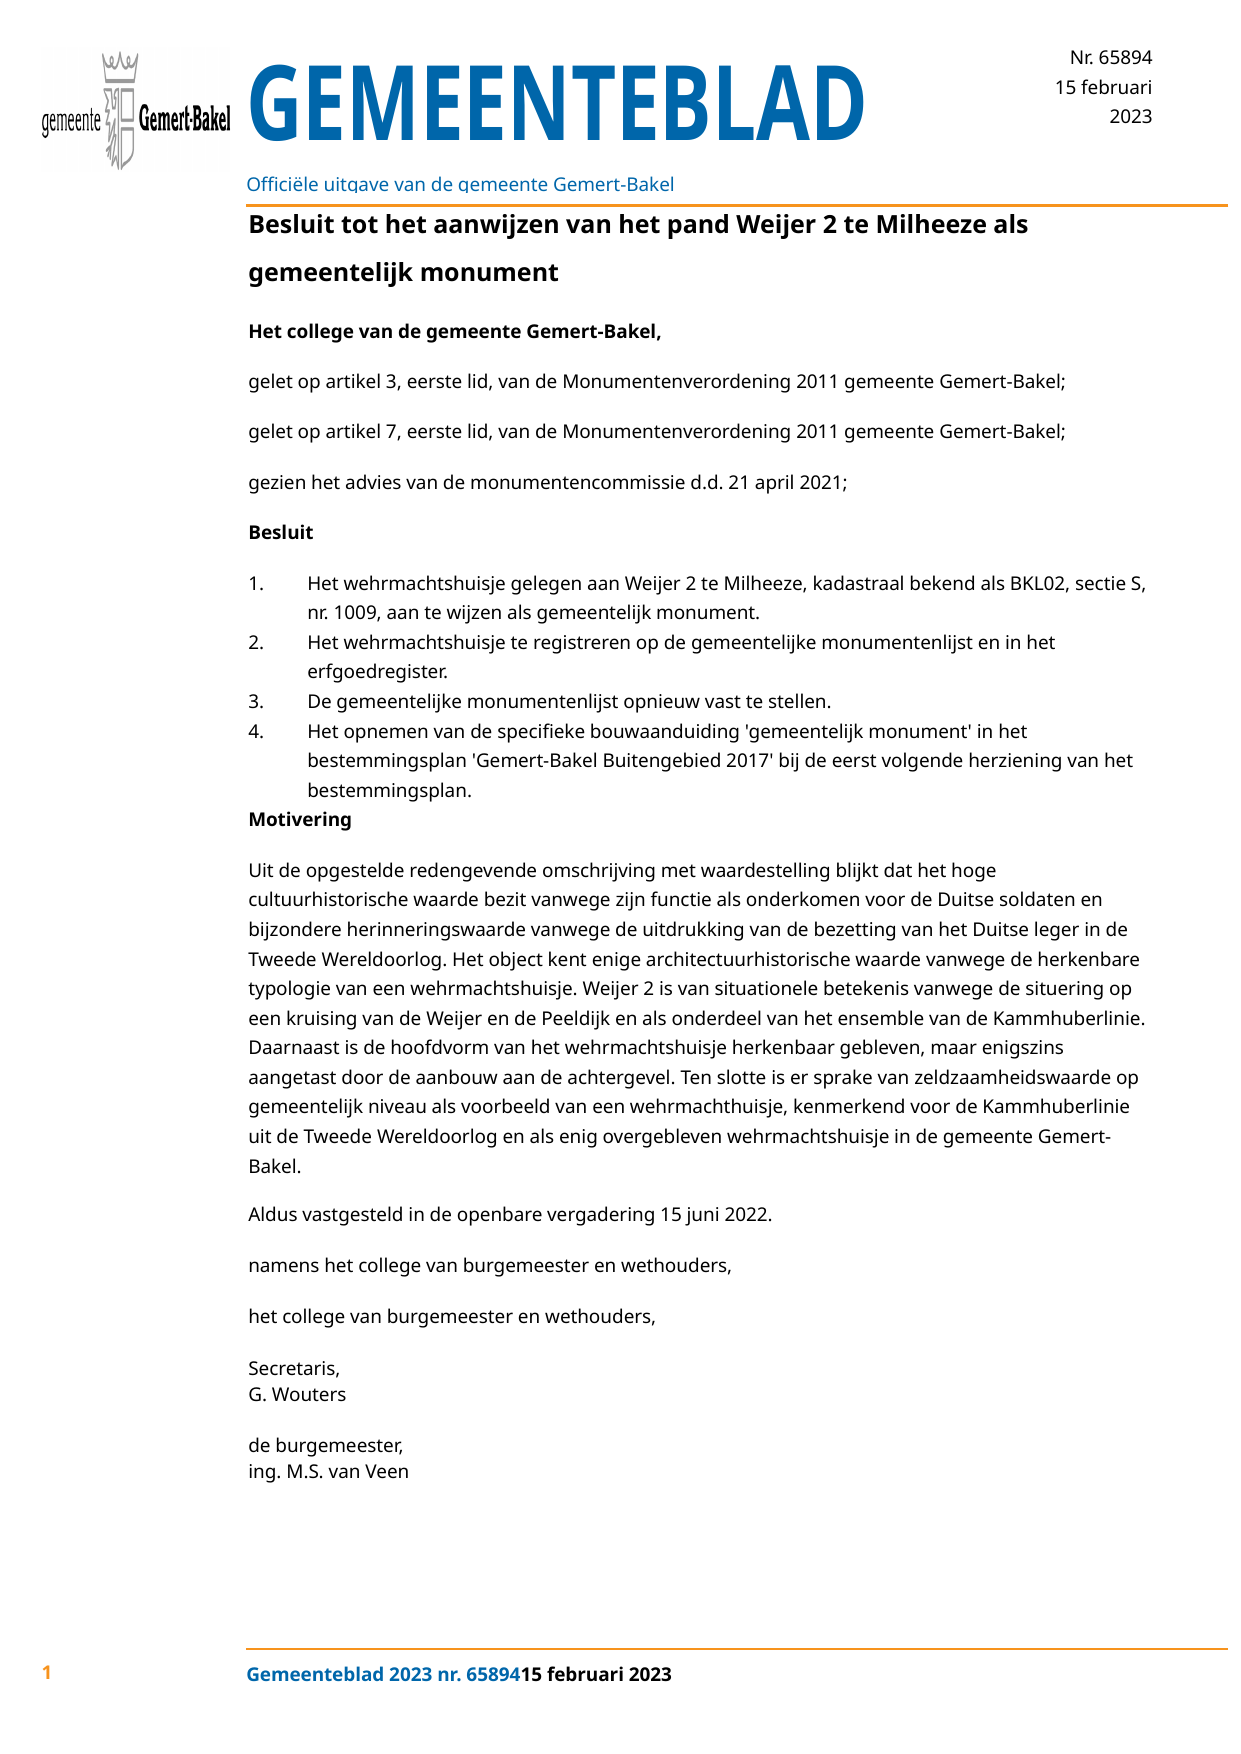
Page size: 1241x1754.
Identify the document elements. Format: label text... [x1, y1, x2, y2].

text Uit de opgestelde redengevende omschrijving met waardestelling blijkt dat het hoge cultuurhistorische waarde bezit vanwege zijn functie als onderkomen voor de Duitse soldaten en bijzondere herinneringswaarde vanwege de uitdrukking van de bezetting van het Duitse leger in de Tweede Wereldoorlog. Het object kent enige architectuurhistorische waarde vanwege de herkenbare typologie van een wehrmachtshuisje. Weijer 2 is van situationele betekenis vanwege de situering op een kruising van de Weijer en de Peeldijk en als onderdeel van het ensemble van de Kammhuberlinie. Daarnaast is de hoofdvorm van het wehrmachtshuisje herkenbaar gebleven, maar enigszins aangetast door de aanbouw aan de achtergevel. Ten slotte is er sprake van zeldzaamheidswaarde op gemeentelijk niveau als voorbeeld van een wehrmachthuisje, kenmerkend voor de Kammhuberlinie uit de Tweede Wereldoorlog en als enig overgebleven wehrmachtshuisje in de gemeente Gemert-Bakel. [248, 857, 1152, 1179]
text Secretaris, [248, 1355, 1152, 1381]
list De gemeentelijke monumentenlijst opnieuw vast te stellen. [248, 688, 1152, 714]
text ing. M.S. van Veen [248, 1458, 1152, 1484]
text gelet op artikel 3, eerste lid, van de Monumentenverordening 2011 gemeente Gemert-Bakel; [248, 368, 1152, 394]
text het college van burgemeester en wethouders, [248, 1304, 1152, 1329]
text de burgemeester, [248, 1432, 1152, 1458]
picture [41, 47, 231, 172]
text Besluit tot het aanwijzen van het pand Weijer 2 te Milheeze als gemeentelijk monument [248, 207, 1152, 288]
list Het wehrmachtshuisje gelegen aan Weijer 2 te Milheeze, kadastraal bekend als BKL02, sectie S, nr. 1009, aan te wijzen als gemeentelijk monument. [248, 570, 1152, 625]
text Aldus vastgesteld in de openbare vergadering 15 juni 2022. [248, 1201, 1152, 1226]
list Het wehrmachtshuisje te registreren op de gemeentelijke monumentenlijst en in het erfgoedregister. [248, 629, 1152, 684]
text Het college van de gemeente Gemert-Bakel, [248, 318, 1152, 344]
text gelet op artikel 7, eerste lid, van de Monumentenverordening 2011 gemeente Gemert-Bakel; [248, 419, 1152, 444]
text Besluit [248, 519, 1152, 545]
text gezien het advies van de monumentencommissie d.d. 21 april 2021; [248, 469, 1152, 495]
text G. Wouters [248, 1381, 1152, 1407]
text namens het college van burgemeester en wethouders, [248, 1252, 1152, 1278]
text Motivering [248, 807, 1152, 832]
list Het opnemen van de specifieke bouwaanduiding 'gemeentelijk monument' in het bestemmingsplan 'Gemert-Bakel Buitengebied 2017' bij de eerst volgende herziening van het bestemmingsplan. [248, 718, 1152, 803]
